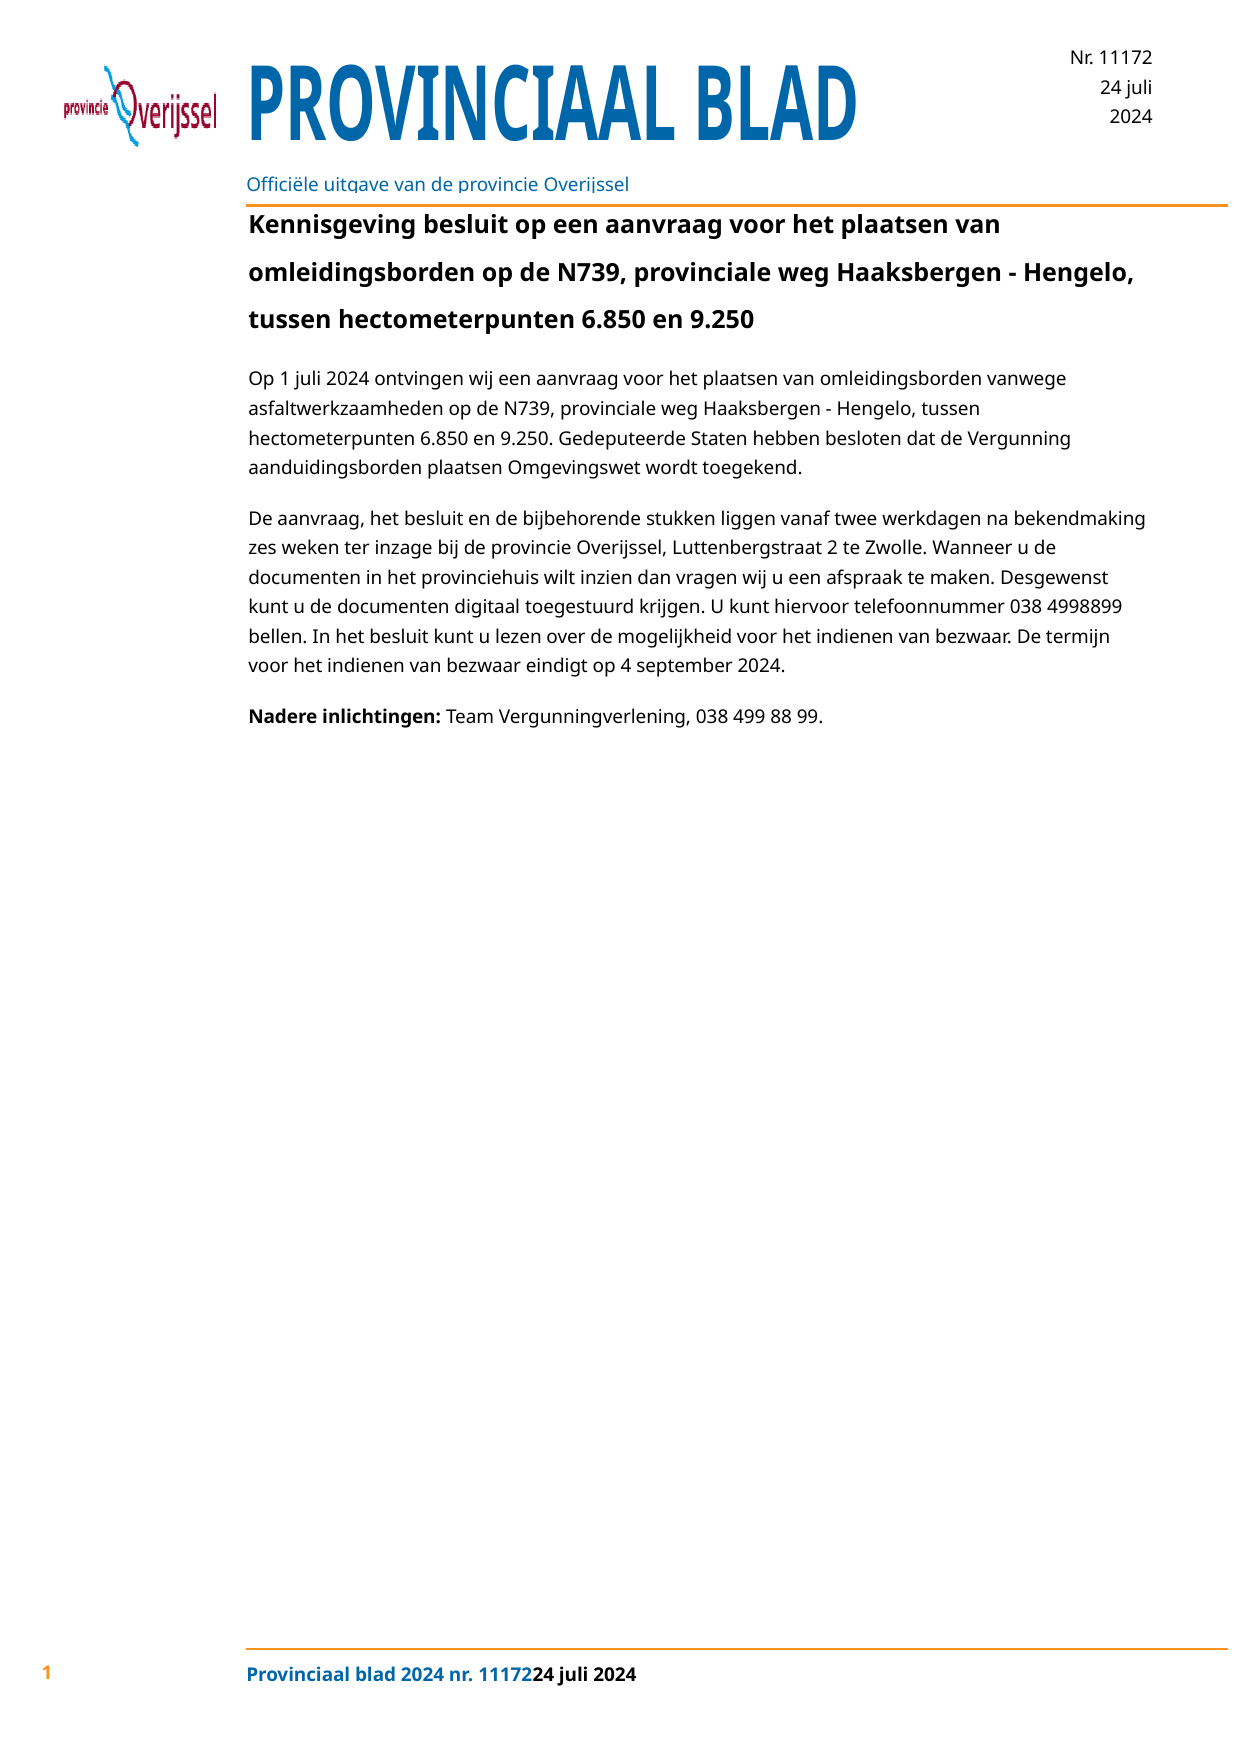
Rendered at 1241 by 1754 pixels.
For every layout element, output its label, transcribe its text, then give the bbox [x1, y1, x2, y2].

text De aanvraag, het besluit en de bijbehorende stukken liggen vanaf twee werkdagen na bekendmaking zes weken ter inzage bij de provincie Overijssel, Luttenbergstraat 2 te Zwolle. Wanneer u de documenten in het provinciehuis wilt inzien dan vragen wij u een afspraak te maken. Desgewenst kunt u de documenten digitaal toegestuurd krijgen. U kunt hiervoor telefoonnummer 038 4998899 bellen. In het besluit kunt u lezen over de mogelijkheid voor het indienen van bezwaar. De termijn voor het indienen van bezwaar eindigt op 4 september 2024. [248, 505, 1152, 678]
text Kennisgeving besluit op een aanvraag voor het plaatsen van omleidingsborden op de N739, provinciale weg Haaksbergen - Hengelo, tussen hectometerpunten 6.850 en 9.250 [248, 207, 1152, 336]
text Op 1 juli 2024 ontvingen wij een aanvraag voor het plaatsen van omleidingsborden vanwege asfaltwerkzaamheden op de N739, provinciale weg Haaksbergen - Hengelo, tussen hectometerpunten 6.850 en 9.250. Gedeputeerde Staten hebben besloten dat de Vergunning aanduidingsborden plaatsen Omgevingswet wordt toegekend. [248, 366, 1152, 480]
text Nadere inlichtingen: Team Vergunningverlening, 038 499 88 99. [248, 703, 1152, 729]
picture [41, 47, 231, 172]
